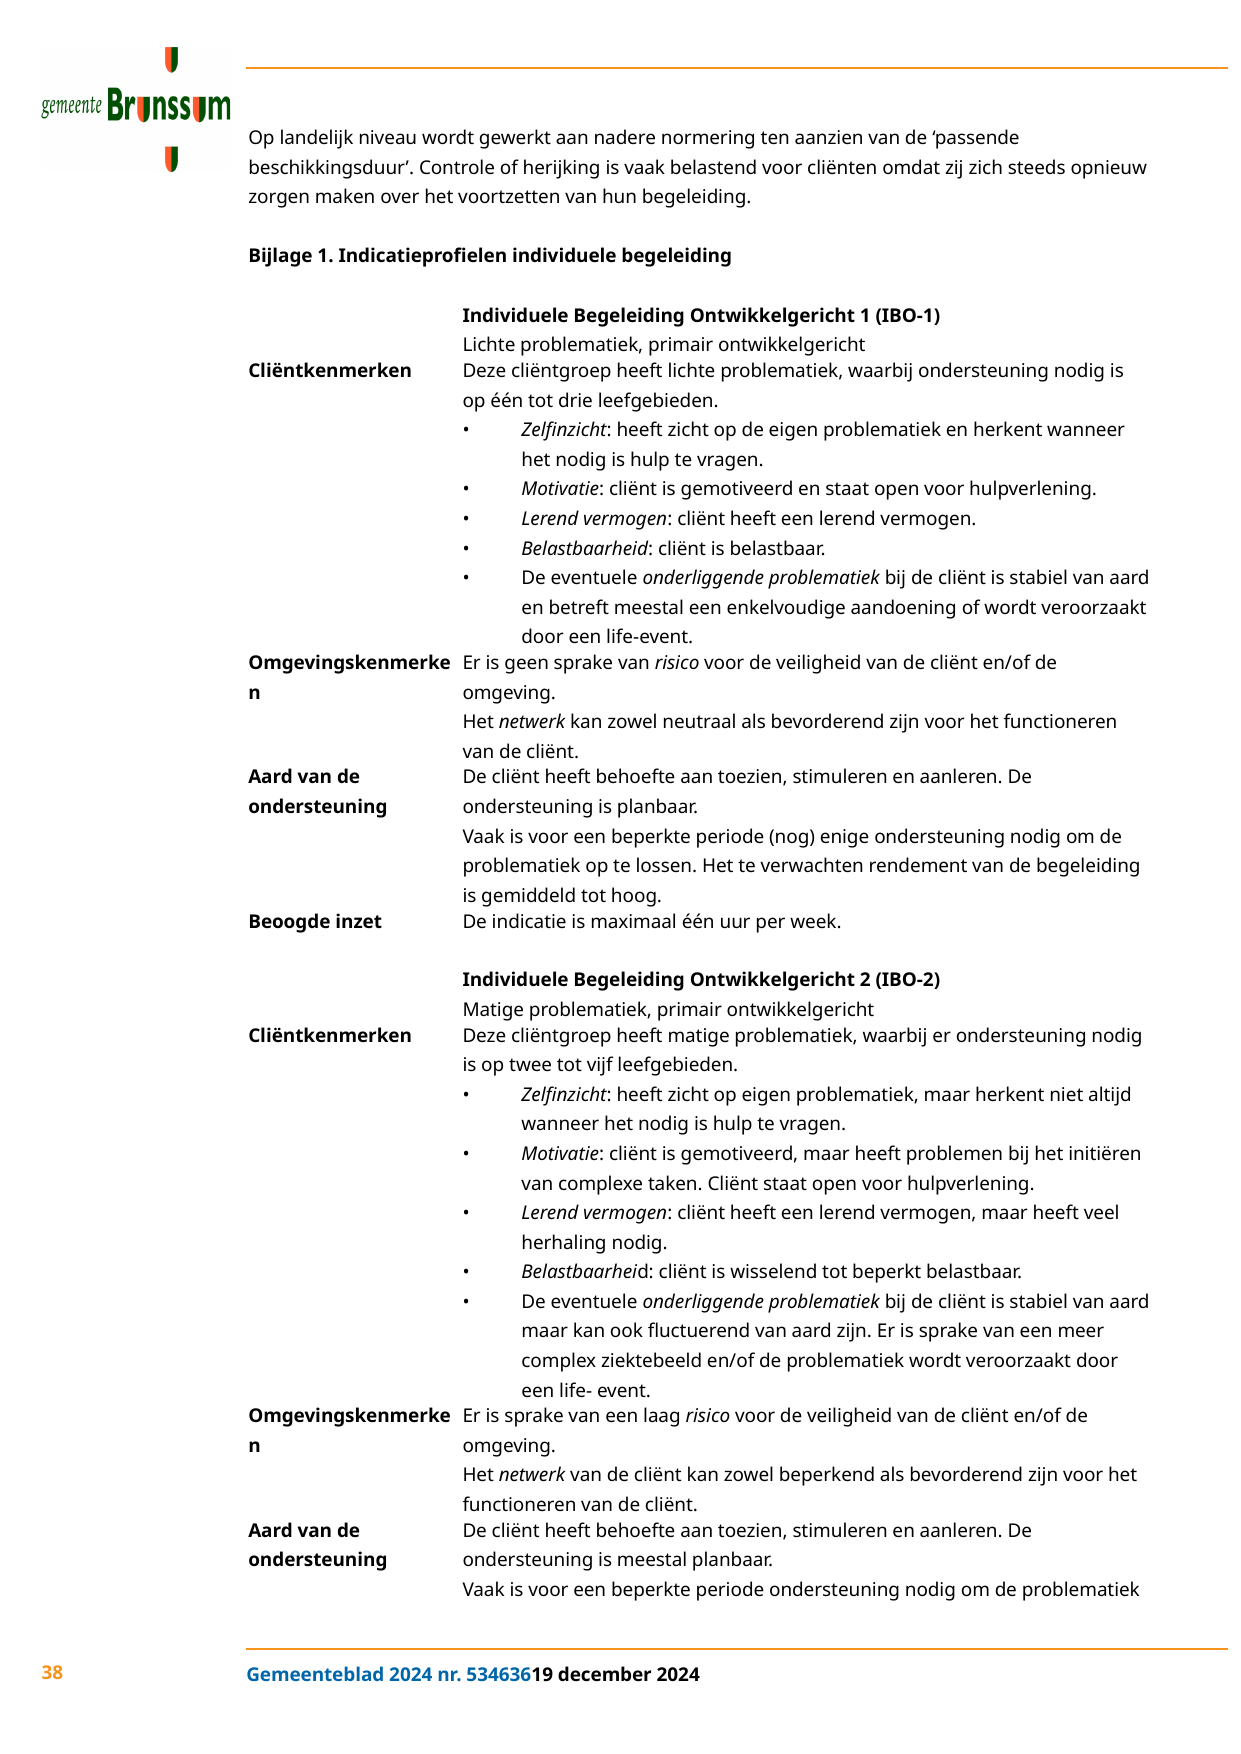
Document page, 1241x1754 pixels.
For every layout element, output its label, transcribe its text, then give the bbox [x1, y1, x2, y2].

table_cell Er is sprake van een laag risico voor de veiligheid van de cliënt en/of de omgeving. Het netwerk van de cliënt kan zowel beperkend als bevorderend zijn voor het functioneren van de cliënt. [462, 1403, 1152, 1517]
table_cell Aard van de ondersteuning [248, 1517, 462, 1602]
table_cell De cliënt heeft behoefte aan toezien, stimuleren en aanleren. De ondersteuning is meestal planbaar. Vaak is voor een beperkte periode ondersteuning nodig om de problematiek [462, 1517, 1152, 1602]
table_header [248, 302, 462, 357]
table_cell Deze cliëntgroep heeft lichte problematiek, waarbij ondersteuning nodig is op één tot drie leefgebieden. Zelfinzicht: heeft zicht op de eigen problematiek en herkent wanneer het nodig is hulp te vragen. Motivatie: cliënt is gemotiveerd en staat open voor hulpverlening. Lerend vermogen: cliënt heeft een lerend vermogen. Belastbaarheid: cliënt is belastbaar. De eventuele onderliggende problematiek bij de cliënt is stabiel van aard en betreft meestal een enkelvoudige aandoening of wordt veroorzaakt door een life-event. [462, 357, 1152, 649]
table_header Individuele Begeleiding Ontwikkelgericht 1 (IBO-1) Lichte problematiek, primair ontwikkelgericht [462, 302, 1152, 357]
text Bijlage 1. Indicatieprofielen individuele begeleiding [248, 243, 1152, 268]
table_cell Omgevingskenmerken [248, 1403, 462, 1517]
table_cell Omgevingskenmerken [248, 649, 462, 764]
table_cell Beoogde inzet [248, 908, 462, 933]
text Op landelijk niveau wordt gewerkt aan nadere normering ten aanzien van de ‘passende beschikkingsduur’. Controle of herijking is vaak belastend voor cliënten omdat zij zich steeds opnieuw zorgen maken over het voortzetten van hun begeleiding. [248, 124, 1152, 209]
table_cell De cliënt heeft behoefte aan toezien, stimuleren en aanleren. De ondersteuning is planbaar. Vaak is voor een beperkte periode (nog) enige ondersteuning nodig om de problematiek op te lossen. Het te verwachten rendement van de begeleiding is gemiddeld tot hoog. [462, 764, 1152, 908]
table_cell Cliëntkenmerken [248, 1022, 462, 1402]
table_header [248, 966, 462, 1022]
table_cell De indicatie is maximaal één uur per week. [462, 908, 1152, 933]
picture [41, 47, 231, 172]
table_cell Er is geen sprake van risico voor de veiligheid van de cliënt en/of de omgeving. Het netwerk kan zowel neutraal als bevorderend zijn voor het functioneren van de cliënt. [462, 649, 1152, 764]
table_cell Deze cliëntgroep heeft matige problematiek, waarbij er ondersteuning nodig is op twee tot vijf leefgebieden. Zelfinzicht: heeft zicht op eigen problematiek, maar herkent niet altijd wanneer het nodig is hulp te vragen. Motivatie: cliënt is gemotiveerd, maar heeft problemen bij het initiëren van complexe taken. Cliënt staat open voor hulpverlening. Lerend vermogen: cliënt heeft een lerend vermogen, maar heeft veel herhaling nodig. Belastbaarheid: cliënt is wisselend tot beperkt belastbaar. De eventuele onderliggende problematiek bij de cliënt is stabiel van aard maar kan ook fluctuerend van aard zijn. Er is sprake van een meer complex ziektebeeld en/of de problematiek wordt veroorzaakt door een life- event. [462, 1022, 1152, 1402]
table_header Individuele Begeleiding Ontwikkelgericht 2 (IBO-2) Matige problematiek, primair ontwikkelgericht [462, 966, 1152, 1022]
table_cell Aard van de ondersteuning [248, 764, 462, 908]
table_cell Cliëntkenmerken [248, 357, 462, 649]
